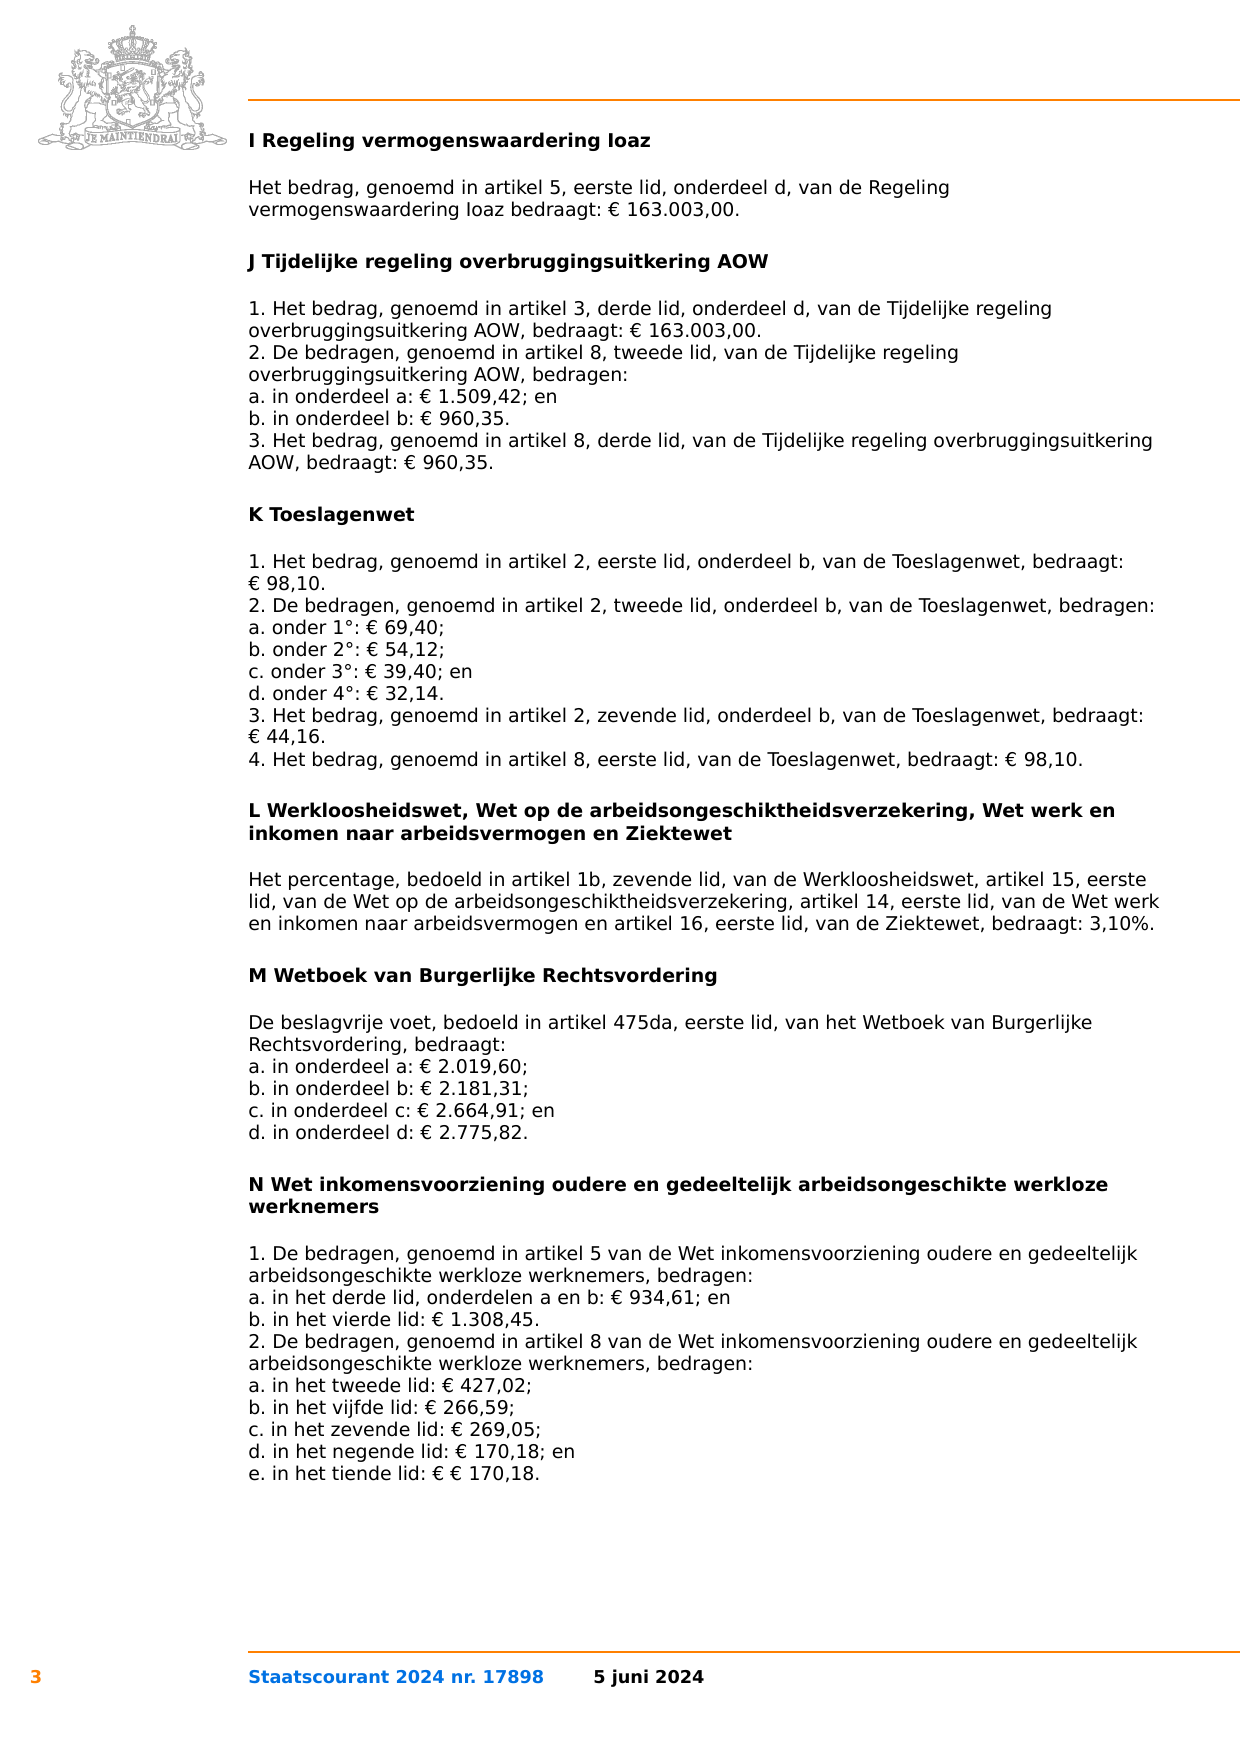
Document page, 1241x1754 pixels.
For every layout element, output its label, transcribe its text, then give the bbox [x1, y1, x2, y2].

text 2. De bedragen, genoemd in artikel 8 van de Wet inkomensvoorziening oudere en gedeeltelijk arbeidsongeschikte werkloze werknemers, bedragen: [248, 1331, 1163, 1375]
text Het bedrag, genoemd in artikel 5, eerste lid, onderdeel d, van de Regeling vermogenswaardering Ioaz bedraagt: € 163.003,00. [248, 177, 1163, 221]
text 1. De bedragen, genoemd in artikel 5 van de Wet inkomensvoorziening oudere en gedeeltelijk arbeidsongeschikte werkloze werknemers, bedragen: [248, 1243, 1163, 1287]
text d. in het negende lid: € 170,18; en [248, 1441, 1163, 1463]
text b. onder 2°: € 54,12; [248, 638, 1163, 661]
text a. in onderdeel a: € 1.509,42; en [248, 386, 1163, 408]
subtitle I Regeling vermogenswaardering Ioaz [248, 130, 1163, 152]
text a. in onderdeel a: € 2.019,60; [248, 1056, 1163, 1078]
text 3. Het bedrag, genoemd in artikel 8, derde lid, van de Tijdelijke regeling overbruggingsuitkering AOW, bedraagt: € 960,35. [248, 430, 1163, 474]
text c. in het zevende lid: € 269,05; [248, 1419, 1163, 1441]
text a. in het tweede lid: € 427,02; [248, 1375, 1163, 1397]
text b. in het vierde lid: € 1.308,45. [248, 1309, 1163, 1331]
text 1. Het bedrag, genoemd in artikel 3, derde lid, onderdeel d, van de Tijdelijke regeling overbruggingsuitkering AOW, bedraagt: € 163.003,00. [248, 298, 1163, 342]
text a. onder 1°: € 69,40; [248, 617, 1163, 638]
text b. in onderdeel b: € 2.181,31; [248, 1078, 1163, 1100]
subtitle M Wetboek van Burgerlijke Rechtsvordering [248, 965, 1163, 987]
subtitle N Wet inkomensvoorziening oudere en gedeeltelijk arbeidsongeschikte werkloze werknemers [248, 1174, 1163, 1218]
text De beslagvrije voet, bedoeld in artikel 475da, eerste lid, van het Wetboek van Burgerlijke Rechtsvordering, bedraagt: [248, 1012, 1163, 1056]
text 3. Het bedrag, genoemd in artikel 2, zevende lid, onderdeel b, van de Toeslagenwet, bedraagt: € 44,16. [248, 704, 1163, 748]
text d. in onderdeel d: € 2.775,82. [248, 1122, 1163, 1144]
subtitle K Toeslagenwet [248, 504, 1163, 526]
text b. in het vijfde lid: € 266,59; [248, 1397, 1163, 1419]
text b. in onderdeel b: € 960,35. [248, 408, 1163, 430]
text 2. De bedragen, genoemd in artikel 2, tweede lid, onderdeel b, van de Toeslagenwet, bedragen: [248, 594, 1163, 617]
text d. onder 4°: € 32,14. [248, 682, 1163, 704]
text a. in het derde lid, onderdelen a en b: € 934,61; en [248, 1287, 1163, 1309]
text c. onder 3°: € 39,40; en [248, 661, 1163, 682]
text e. in het tiende lid: € € 170,18. [248, 1463, 1163, 1485]
text Het percentage, bedoeld in artikel 1b, zevende lid, van de Werkloosheidswet, artikel 15, eerste lid, van de Wet op de arbeidsongeschiktheidsverzekering, artikel 14, eerste lid, van de Wet werk en inkomen naar arbeidsvermogen en artikel 16, eerste lid, van de Ziektewet, bedraagt: 3,10%. [248, 869, 1163, 935]
subtitle J Tijdelijke regeling overbruggingsuitkering AOW [248, 251, 1163, 273]
text 4. Het bedrag, genoemd in artikel 8, eerste lid, van de Toeslagenwet, bedraagt: € 98,10. [248, 748, 1163, 770]
subtitle L Werkloosheidswet, Wet op de arbeidsongeschiktheidsverzekering, Wet werk en inkomen naar arbeidsvermogen en Ziektewet [248, 800, 1163, 844]
text 1. Het bedrag, genoemd in artikel 2, eerste lid, onderdeel b, van de Toeslagenwet, bedraagt: € 98,10. [248, 551, 1163, 594]
picture [38, 25, 227, 150]
text 2. De bedragen, genoemd in artikel 8, tweede lid, van de Tijdelijke regeling overbruggingsuitkering AOW, bedragen: [248, 342, 1163, 386]
text c. in onderdeel c: € 2.664,91; en [248, 1100, 1163, 1122]
